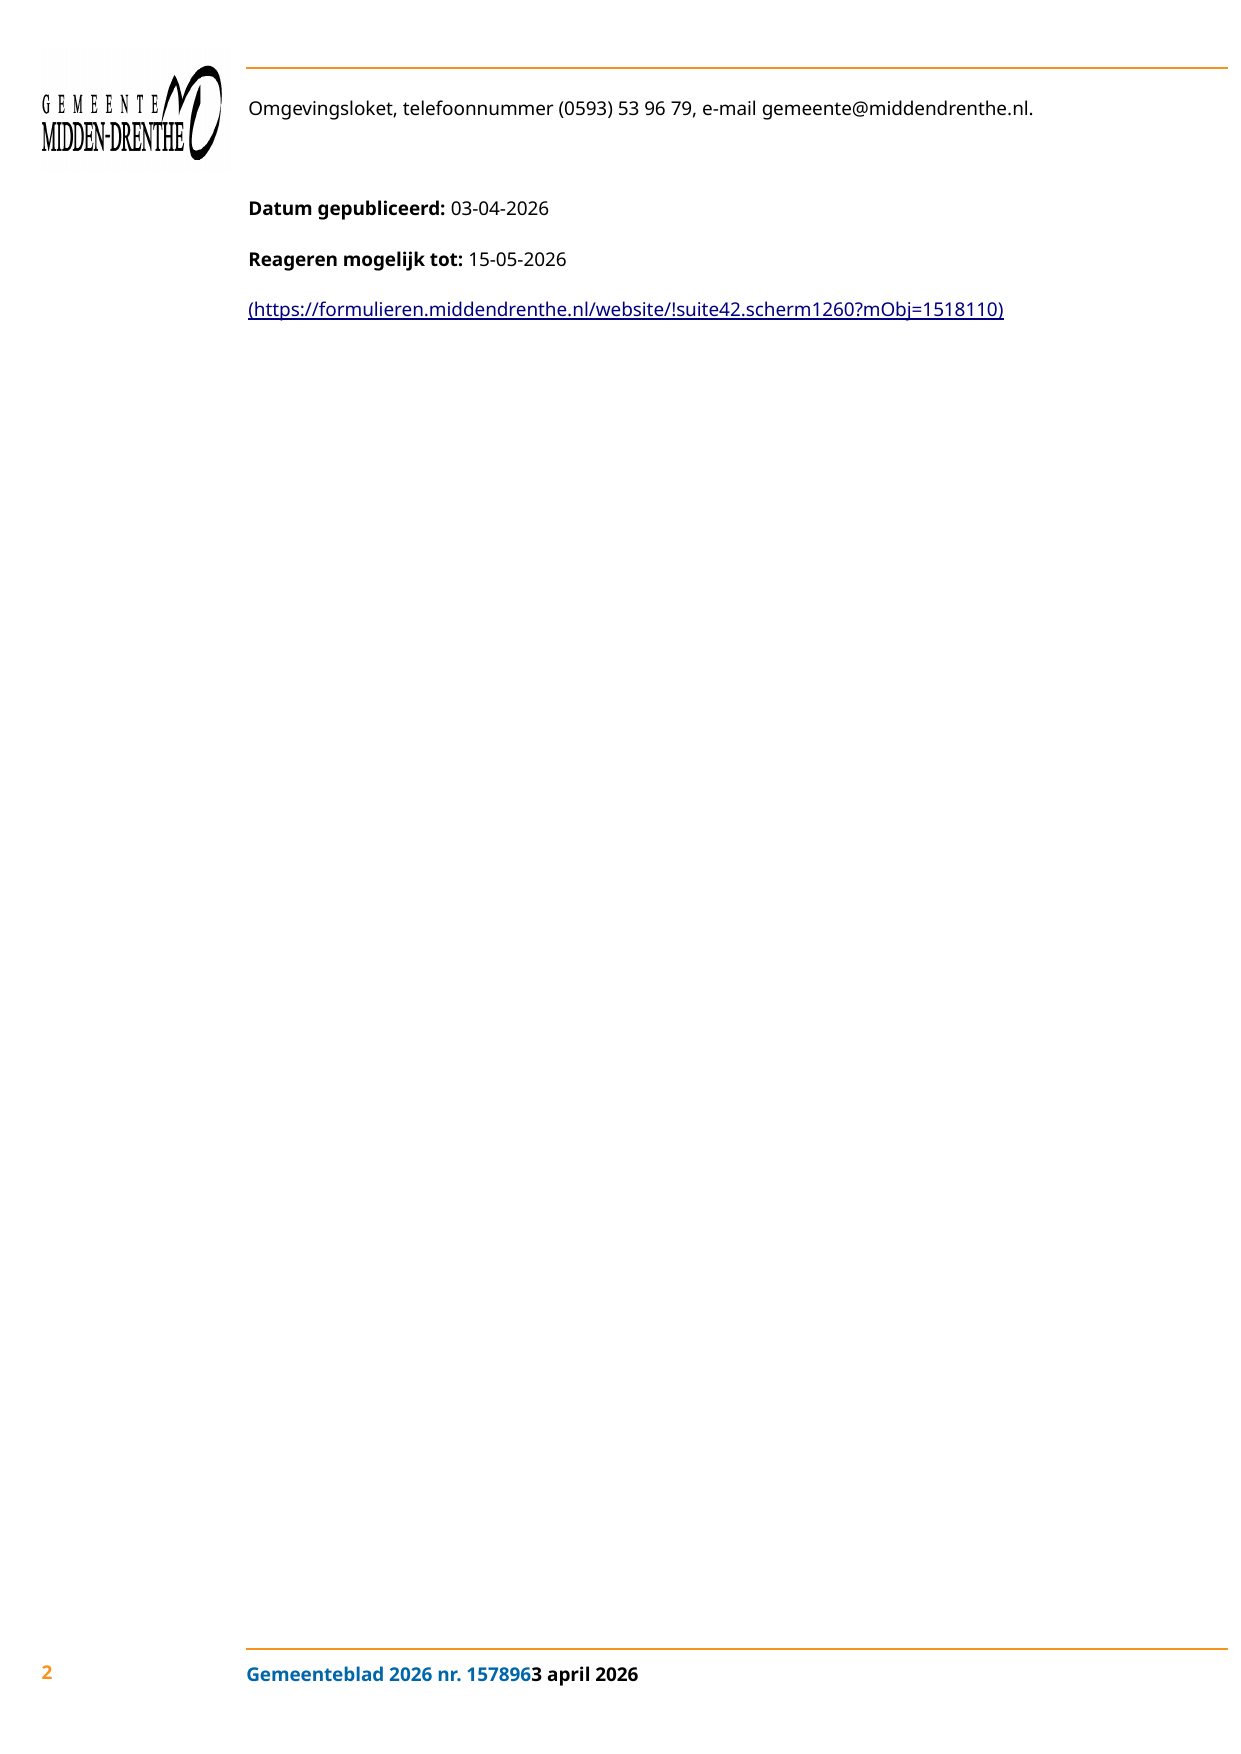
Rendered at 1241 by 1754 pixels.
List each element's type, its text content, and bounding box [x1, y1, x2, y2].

text Datum gepubliceerd: 03-04-2026 [248, 196, 1152, 221]
text Reageren mogelijk tot: 15-05-2026 [248, 246, 1152, 272]
text (https://formulieren.middendrenthe.nl/website/!suite42.scherm1260?mObj=1518110) [248, 296, 1152, 322]
text Omgevingsloket, telefoonnummer (0593) 53 96 79, e-mail gemeente@middendrenthe.nl. [248, 95, 1152, 121]
picture [41, 47, 231, 172]
